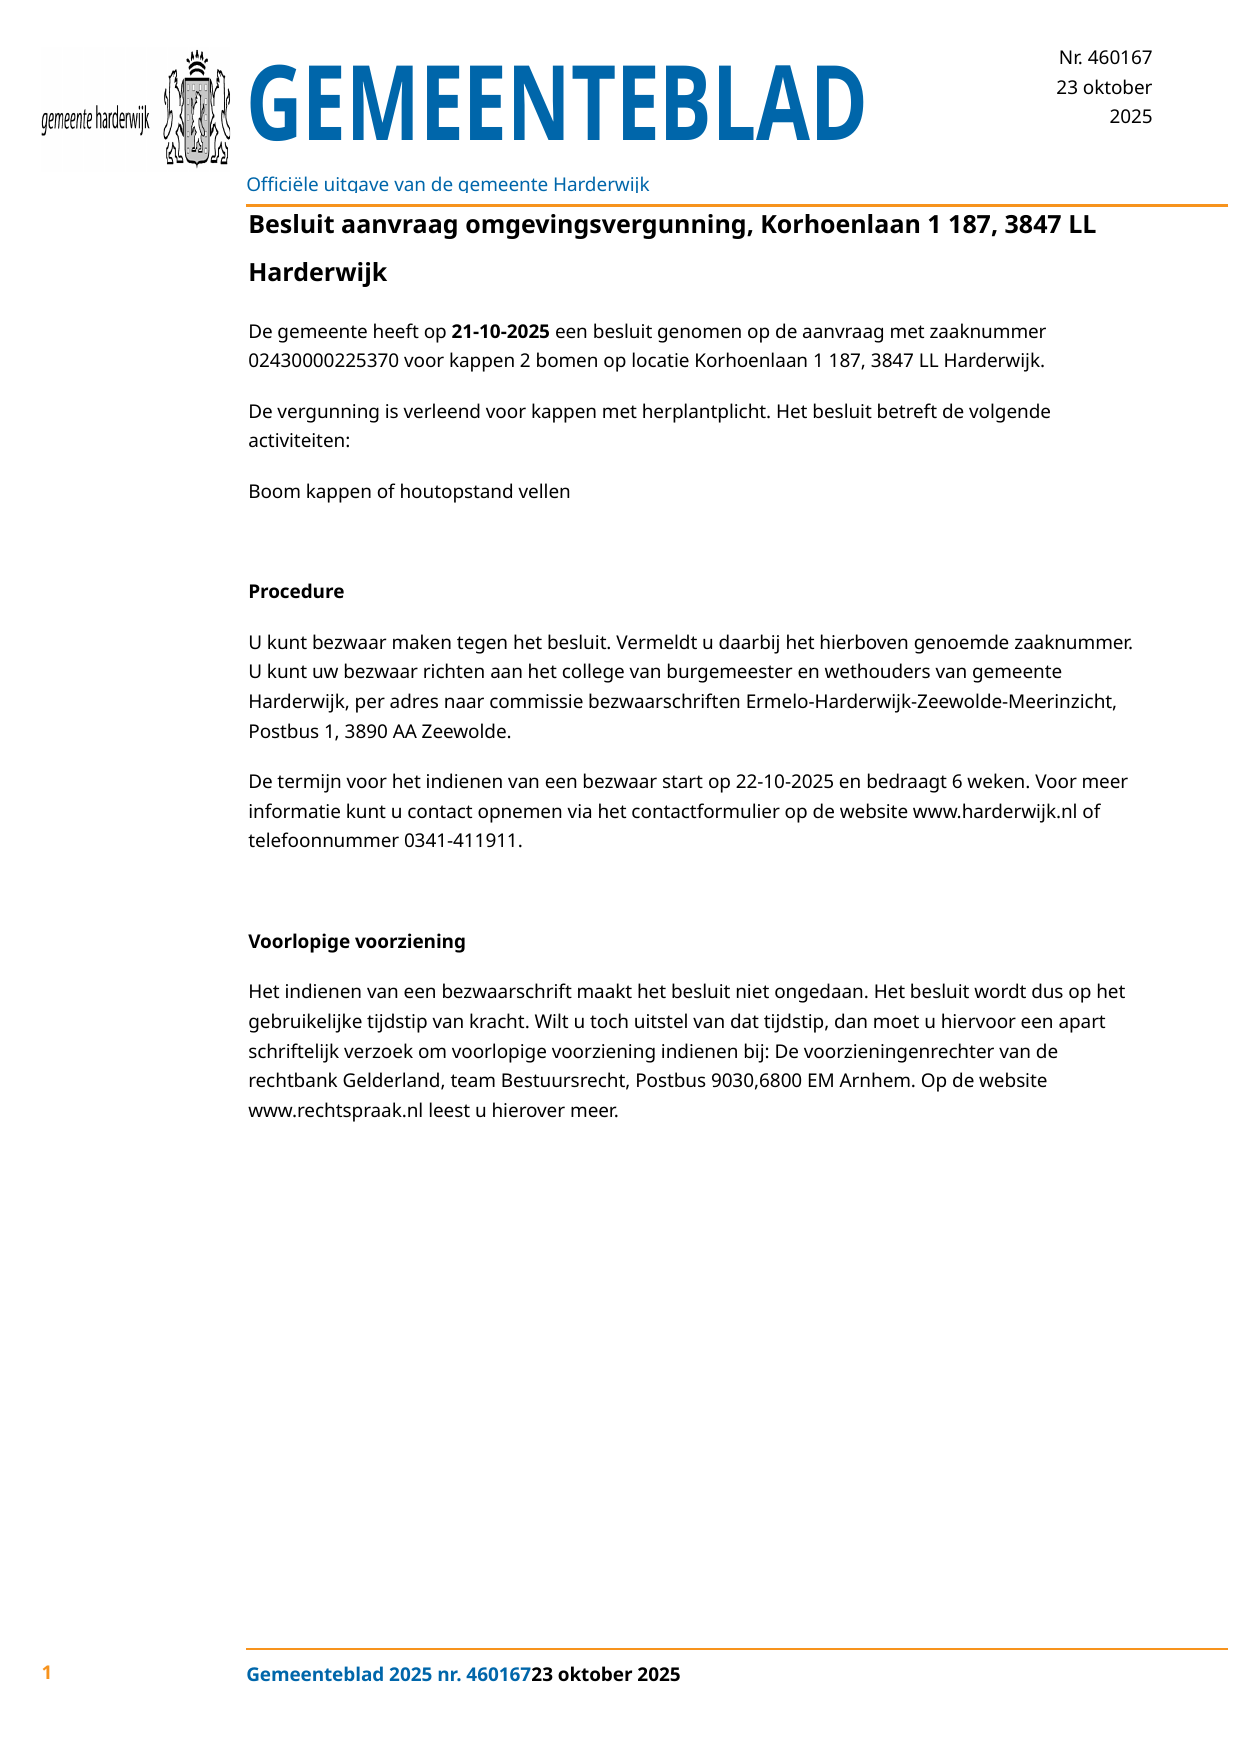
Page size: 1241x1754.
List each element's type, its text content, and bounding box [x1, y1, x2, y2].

text De gemeente heeft op 21-10-2025 een besluit genomen op de aanvraag met zaaknummer 02430000225370 voor kappen 2 bomen op locatie Korhoenlaan 1 187, 3847 LL Harderwijk. [248, 318, 1152, 373]
text De termijn voor het indienen van een bezwaar start op 22-10-2025 en bedraagt 6 weken. Voor meer informatie kunt u contact opnemen via het contactformulier op de website www.harderwijk.nl of telefoonnummer 0341-411911. [248, 768, 1152, 853]
text Voorlopige voorziening [248, 928, 1152, 954]
text De vergunning is verleend voor kappen met herplantplicht. Het besluit betreft de volgende activiteiten: [248, 398, 1152, 453]
text Besluit aanvraag omgevingsvergunning, Korhoenlaan 1 187, 3847 LL Harderwijk [248, 207, 1152, 288]
text U kunt bezwaar maken tegen het besluit. Vermeldt u daarbij het hierboven genoemde zaaknummer. U kunt uw bezwaar richten aan het college van burgemeester en wethouders van gemeente Harderwijk, per adres naar commissie bezwaarschriften Ermelo-Harderwijk-Zeewolde-Meerinzicht, Postbus 1, 3890 AA Zeewolde. [248, 629, 1152, 744]
text Het indienen van een bezwaarschrift maakt het besluit niet ongedaan. Het besluit wordt dus op het gebruikelijke tijdstip van kracht. Wilt u toch uitstel van dat tijdstip, dan moet u hiervoor een apart schriftelijk verzoek om voorlopige voorziening indienen bij: De voorzieningenrechter van de rechtbank Gelderland, team Bestuursrecht, Postbus 9030,6800 EM Arnhem. Op de website www.rechtspraak.nl leest u hierover meer. [248, 979, 1152, 1123]
text Procedure [248, 579, 1152, 604]
text Boom kappen of houtopstand vellen [248, 478, 1152, 504]
picture [41, 47, 231, 172]
